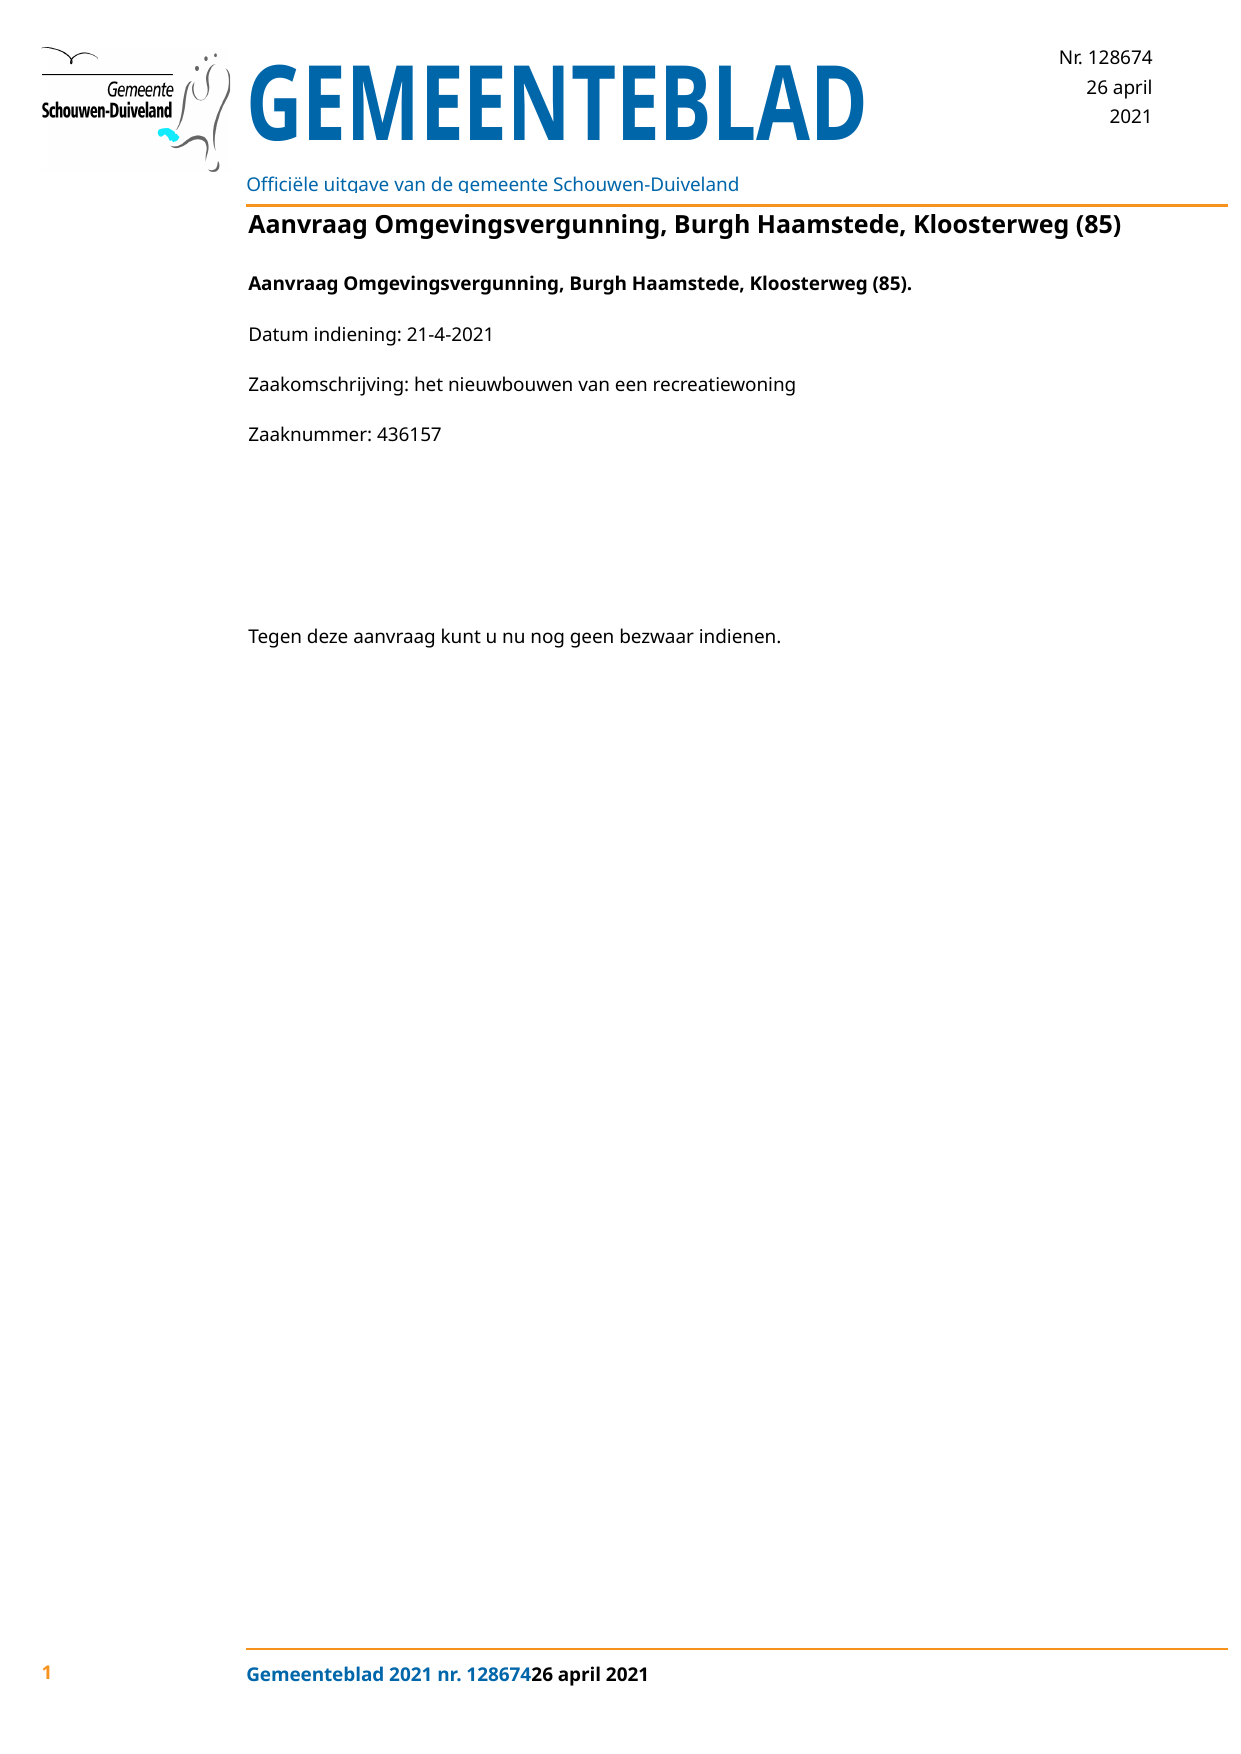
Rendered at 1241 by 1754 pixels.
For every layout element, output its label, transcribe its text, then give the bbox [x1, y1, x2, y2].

text Aanvraag Omgevingsvergunning, Burgh Haamstede, Kloosterweg (85). [248, 270, 1152, 296]
text Aanvraag Omgevingsvergunning, Burgh Haamstede, Kloosterweg (85) [248, 207, 1152, 241]
text Datum indiening: 21-4-2021 [248, 321, 1152, 346]
text Zaakomschrijving: het nieuwbouwen van een recreatiewoning [248, 371, 1152, 397]
text Tegen deze aanvraag kunt u nu nog geen bezwaar indienen. [248, 623, 1152, 649]
text Zaaknummer: 436157 [248, 422, 1152, 447]
picture [41, 47, 231, 172]
